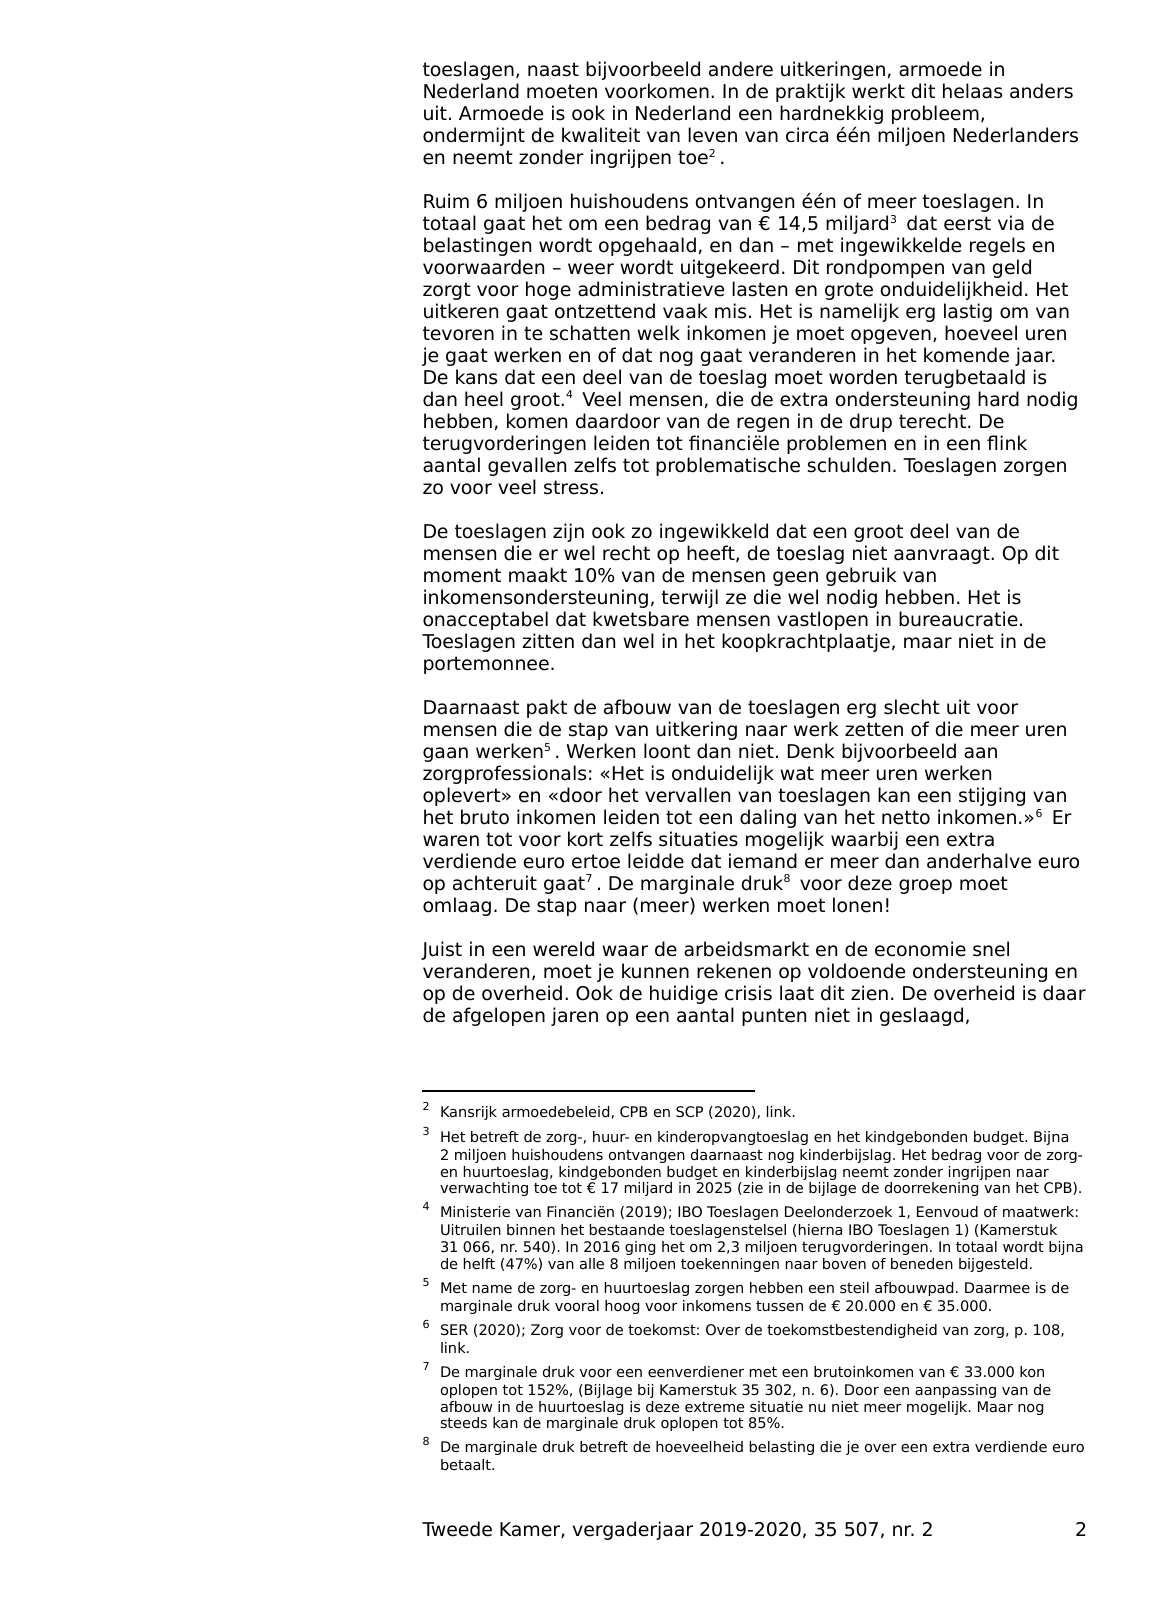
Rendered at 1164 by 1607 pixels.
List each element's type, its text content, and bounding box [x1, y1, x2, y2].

text Het betreft de zorg-, huur- en kinderopvangtoeslag en het kindgebonden budget. Bijna 2 miljoen huishoudens ontvangen daarnaast nog kinderbijslag. Het bedrag voor de zorg- en huurtoeslag, kindgebonden budget en kinderbijslag neemt zonder ingrijpen naar verwachting toe tot € 17 miljard in 2025 (zie in de bijlage de doorrekening van het CPB). [422, 1125, 1087, 1197]
text De marginale druk voor een eenverdiener met een brutoinkomen van € 33.000 kon oplopen tot 152%, (Bijlage bij Kamerstuk 35 302, n. 6). Door een aanpassing van de afbouw in de huurtoeslag is deze extreme situatie nu niet meer mogelijk. Maar nog steeds kan de marginale druk oplopen tot 85%. [422, 1360, 1087, 1432]
text Met name de zorg- en huurtoeslag zorgen hebben een steil afbouwpad. Daarmee is de marginale druk vooral hoog voor inkomens tussen de € 20.000 en € 35.000. [422, 1276, 1087, 1315]
text Ruim 6 miljoen huishoudens ontvangen één of meer toeslagen. In totaal gaat het om een bedrag van € 14,5 miljard dat eerst via de belastingen wordt opgehaald, en dan – met ingewikkelde regels en voorwaarden – weer wordt uitgekeerd. Dit rondpompen van geld zorgt voor hoge administratieve lasten en grote onduidelijkheid. Het uitkeren gaat ontzettend vaak mis. Het is namelijk erg lastig om van tevoren in te schatten welk inkomen je moet opgeven, hoeveel uren je gaat werken en of dat nog gaat veranderen in het komende jaar. De kans dat een deel van de toeslag moet worden terugbetaald is dan heel groot. Veel mensen, die de extra ondersteuning hard nodig hebben, komen daardoor van de regen in de drup terecht. De terugvorderingen leiden tot financiële problemen en in een flink aantal gevallen zelfs tot problematische schulden. Toeslagen zorgen zo voor veel stress. [422, 191, 1087, 499]
text Kansrijk armoedebeleid, CPB en SCP (2020), link. [422, 1100, 1087, 1122]
text Daarnaast pakt de afbouw van de toeslagen erg slecht uit voor mensen die de stap van uitkering naar werk zetten of die meer uren gaan werken. Werken loont dan niet. Denk bijvoorbeeld aan zorgprofessionals: «Het is onduidelijk wat meer uren werken oplevert» en «door het vervallen van toeslagen kan een stijging van het bruto inkomen leiden tot een daling van het netto inkomen.» Er waren tot voor kort zelfs situaties mogelijk waarbij een extra verdiende euro ertoe leidde dat iemand er meer dan anderhalve euro op achteruit gaat. De marginale druk voor deze groep moet omlaag. De stap naar (meer) werken moet lonen! [422, 697, 1087, 917]
text De toeslagen zijn ook zo ingewikkeld dat een groot deel van de mensen die er wel recht op heeft, de toeslag niet aanvraagt. Op dit moment maakt 10% van de mensen geen gebruik van inkomensondersteuning, terwijl ze die wel nodig hebben. Het is onacceptabel dat kwetsbare mensen vastlopen in bureaucratie. Toeslagen zitten dan wel in het koopkrachtplaatje, maar niet in de portemonnee. [422, 521, 1087, 675]
text De marginale druk betreft de hoeveelheid belasting die je over een extra verdiende euro betaalt. [422, 1435, 1087, 1474]
text toeslagen, naast bijvoorbeeld andere uitkeringen, armoede in Nederland moeten voorkomen. In de praktijk werkt dit helaas anders uit. Armoede is ook in Nederland een hardnekkig probleem, ondermijnt de kwaliteit van leven van circa één miljoen Nederlanders en neemt zonder ingrijpen toe. [422, 59, 1087, 169]
text Juist in een wereld waar de arbeidsmarkt en de economie snel veranderen, moet je kunnen rekenen op voldoende ondersteuning en op de overheid. Ook de huidige crisis laat dit zien. De overheid is daar de afgelopen jaren op een aantal punten niet in geslaagd, [422, 939, 1087, 1027]
text Ministerie van Financiën (2019); IBO Toeslagen Deelonderzoek 1, Eenvoud of maatwerk: Uitruilen binnen het bestaande toeslagenstelsel (hierna IBO Toeslagen 1) (Kamerstuk 31 066, nr. 540). In 2016 ging het om 2,3 miljoen terugvorderingen. In totaal wordt bijna de helft (47%) van alle 8 miljoen toekenningen naar boven of beneden bijgesteld. [422, 1200, 1087, 1273]
text SER (2020); Zorg voor de toekomst: Over de toekomstbestendigheid van zorg, p. 108, link. [422, 1318, 1087, 1357]
